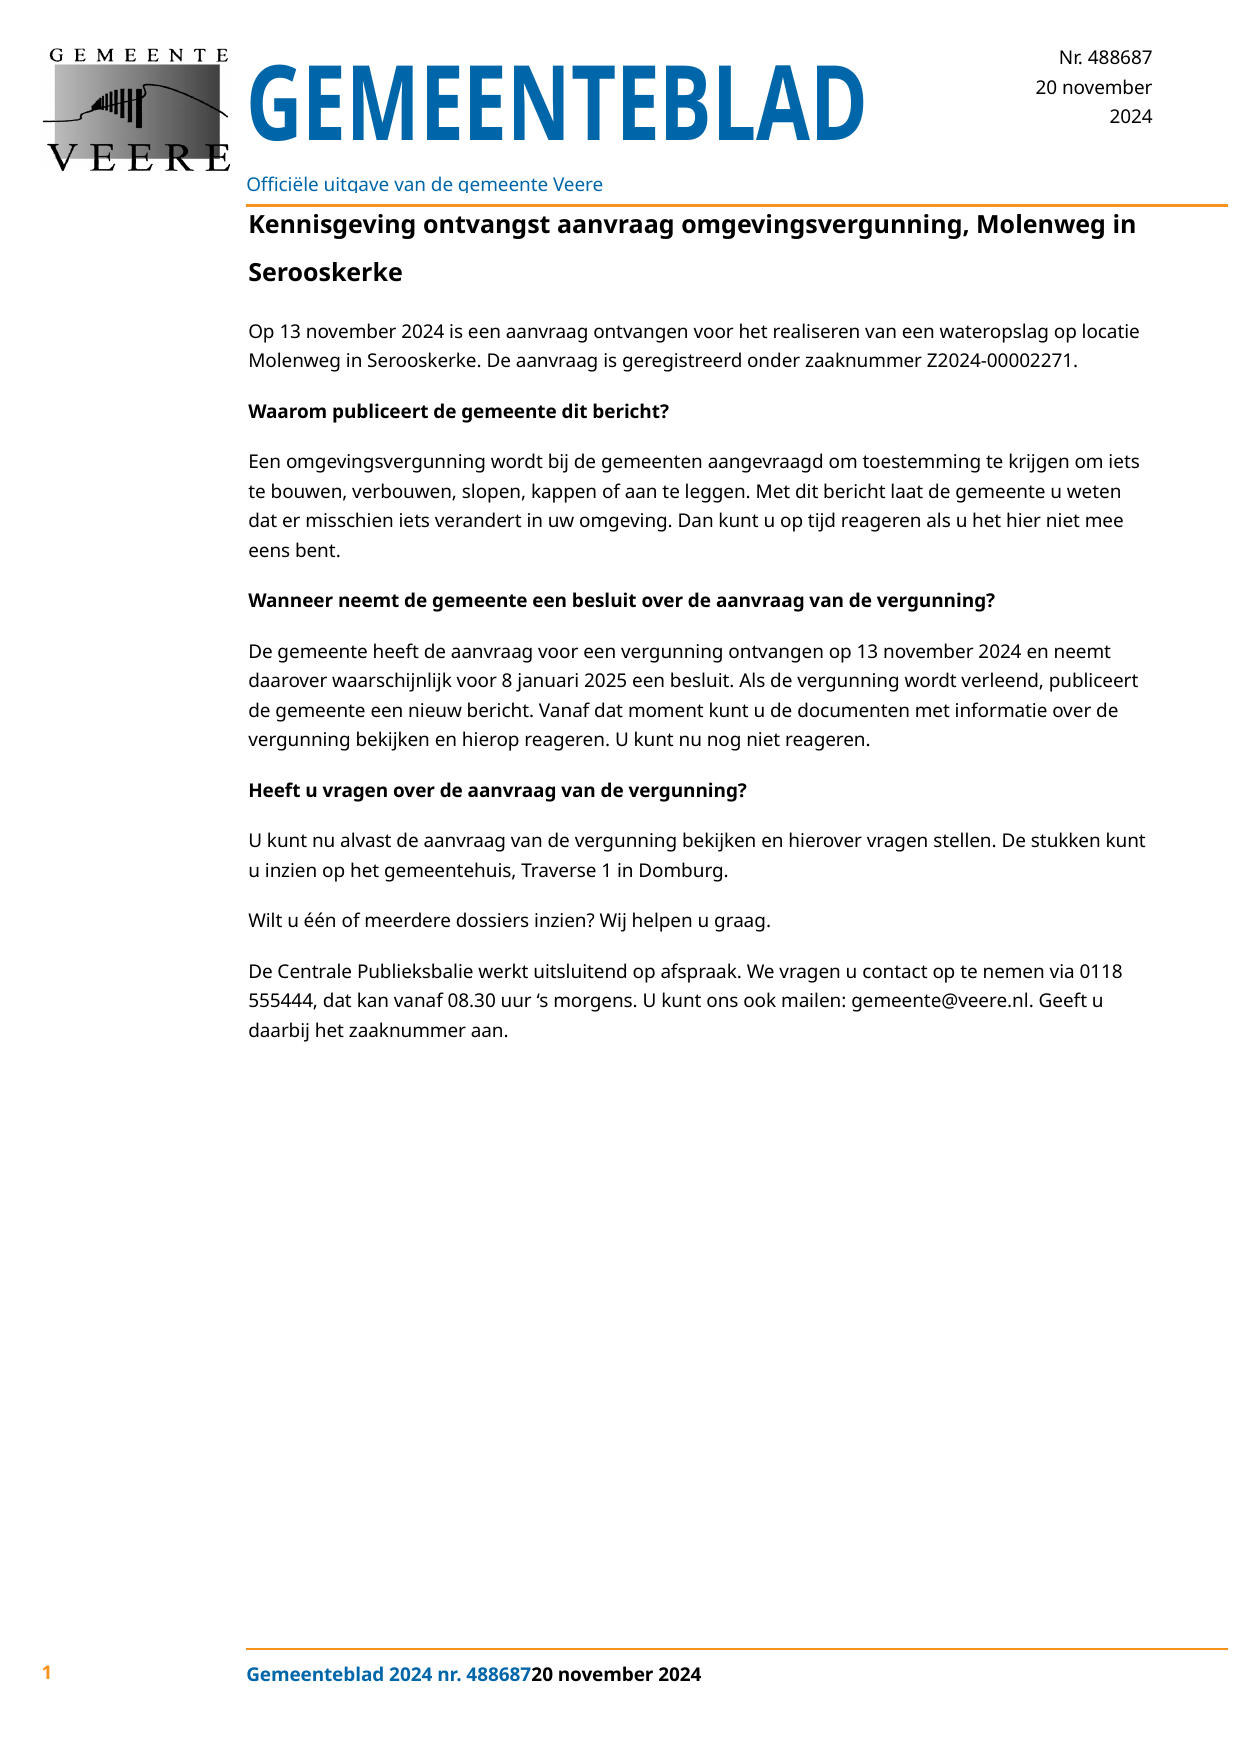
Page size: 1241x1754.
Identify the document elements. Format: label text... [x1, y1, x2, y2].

text Een omgevingsvergunning wordt bij de gemeenten aangevraagd om toestemming te krijgen om iets te bouwen, verbouwen, slopen, kappen of aan te leggen. Met dit bericht laat de gemeente u weten dat er misschien iets verandert in uw omgeving. Dan kunt u op tijd reageren als u het hier niet mee eens bent. [248, 448, 1152, 563]
text De gemeente heeft de aanvraag voor een vergunning ontvangen op 13 november 2024 en neemt daarover waarschijnlijk voor 8 januari 2025 een besluit. Als de vergunning wordt verleend, publiceert de gemeente een nieuw bericht. Vanaf dat moment kunt u de documenten met informatie over de vergunning bekijken en hierop reageren. U kunt nu nog niet reageren. [248, 638, 1152, 752]
picture [41, 47, 231, 172]
text Heeft u vragen over de aanvraag van de vergunning? [248, 777, 1152, 803]
text U kunt nu alvast de aanvraag van de vergunning bekijken en hierover vragen stellen. De stukken kunt u inzien op het gemeentehuis, Traverse 1 in Domburg. [248, 827, 1152, 883]
text Waarom publiceert de gemeente dit bericht? [248, 398, 1152, 424]
text De Centrale Publieksbalie werkt uitsluitend op afspraak. We vragen u contact op te nemen via 0118 555444, dat kan vanaf 08.30 uur ‘s morgens. U kunt ons ook mailen: gemeente@veere.nl. Geeft u daarbij het zaaknummer aan. [248, 958, 1152, 1043]
text Wanneer neemt de gemeente een besluit over de aanvraag van de vergunning? [248, 587, 1152, 613]
text Op 13 november 2024 is een aanvraag ontvangen voor het realiseren van een wateropslag op locatie Molenweg in Serooskerke. De aanvraag is geregistreerd onder zaaknummer Z2024-00002271. [248, 318, 1152, 373]
text Kennisgeving ontvangst aanvraag omgevingsvergunning, Molenweg in Serooskerke [248, 207, 1152, 288]
text Wilt u één of meerdere dossiers inzien? Wij helpen u graag. [248, 907, 1152, 933]
